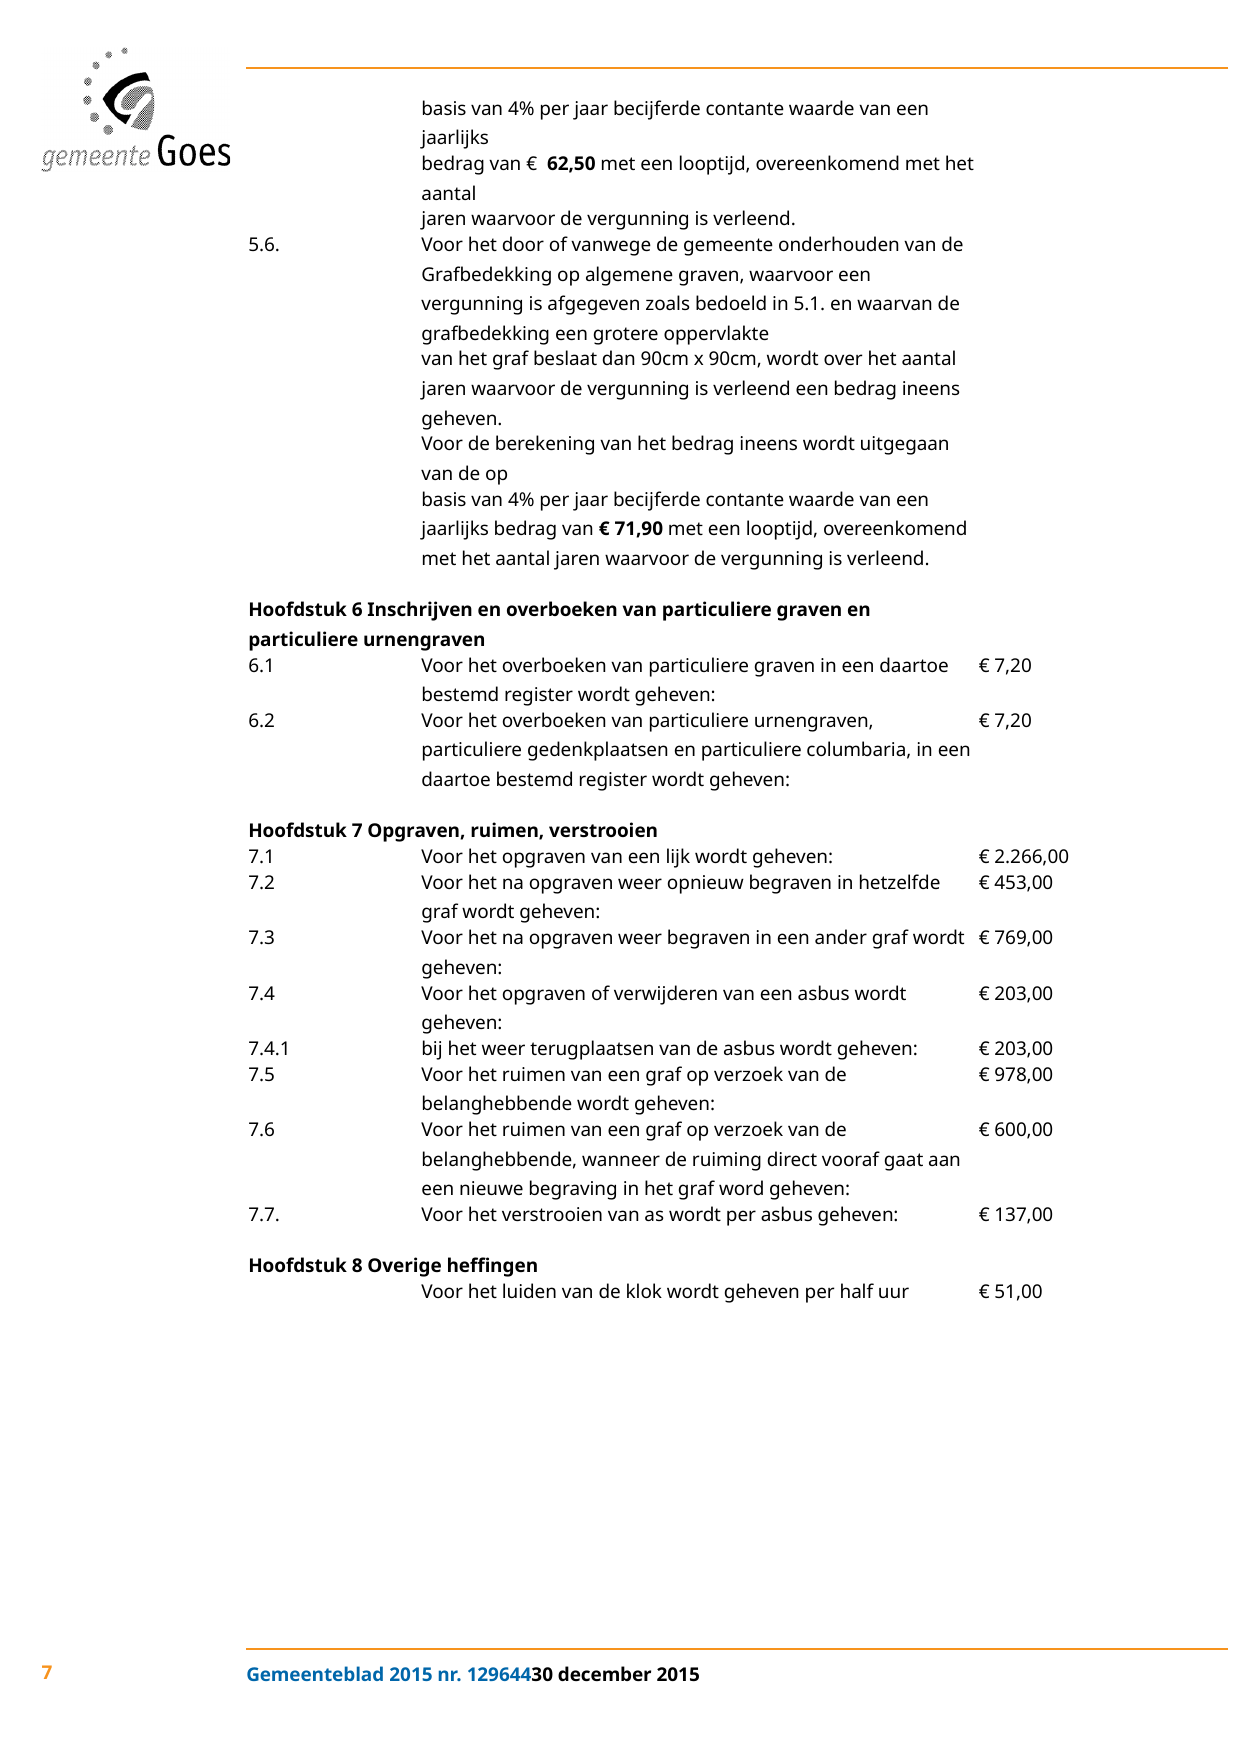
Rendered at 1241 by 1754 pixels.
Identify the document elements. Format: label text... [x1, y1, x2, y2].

table_cell [248, 486, 421, 571]
table_cell [979, 150, 1152, 205]
table_cell [979, 1253, 1152, 1278]
table_cell € 7,20 [979, 707, 1152, 792]
table_cell 5.6. [248, 231, 421, 346]
table_cell [979, 231, 1152, 346]
table_cell [979, 571, 1152, 596]
table_cell € 2.266,00 [979, 844, 1152, 869]
table_cell € 7,20 [979, 652, 1152, 707]
picture [41, 47, 231, 172]
table_cell 7.5 [248, 1061, 421, 1116]
table_cell [979, 95, 1152, 150]
table_cell € 51,00 [979, 1278, 1152, 1304]
table_cell Voor de berekening van het bedrag ineens wordt uitgegaan van de op [421, 431, 978, 486]
table_cell 7.1 [248, 844, 421, 869]
table_cell Voor het na opgraven weer begraven in een ander graf wordt geheven: [421, 925, 978, 980]
table_cell [979, 596, 1152, 652]
table_cell € 203,00 [979, 980, 1152, 1035]
table_cell € 978,00 [979, 1061, 1152, 1116]
table_cell [248, 792, 421, 818]
table_cell bedrag van € 62,50 met een looptijd, overeenkomend met het aantal [421, 150, 978, 205]
table_cell [248, 346, 421, 431]
table_cell 6.2 [248, 707, 421, 792]
table_cell Hoofdstuk 8 Overige heffingen [248, 1253, 978, 1278]
table_cell [248, 1278, 421, 1304]
table_cell Voor het verstrooien van as wordt per asbus geheven: [421, 1201, 978, 1227]
table_cell [421, 792, 978, 818]
table_cell Voor het na opgraven weer opnieuw begraven in hetzelfde graf wordt geheven: [421, 869, 978, 924]
table_cell Hoofdstuk 6 Inschrijven en overboeken van particuliere graven en particuliere urnengraven [248, 596, 978, 652]
table_cell € 453,00 [979, 869, 1152, 924]
table_cell [248, 431, 421, 486]
table_cell [248, 205, 421, 231]
table_cell Voor het door of vanwege de gemeente onderhouden van de Grafbedekking op algemene graven, waarvoor een vergunning is afgegeven zoals bedoeld in 5.1. en waarvan de grafbedekking een grotere oppervlakte [421, 231, 978, 346]
table_cell van het graf beslaat dan 90cm x 90cm, wordt over het aantal jaren waarvoor de vergunning is verleend een bedrag ineens geheven. [421, 346, 978, 431]
table_cell Voor het overboeken van particuliere graven in een daartoe bestemd register wordt geheven: [421, 652, 978, 707]
table_cell [979, 818, 1152, 843]
table_cell bij het weer terugplaatsen van de asbus wordt geheven: [421, 1035, 978, 1061]
table_cell [248, 150, 421, 205]
table_cell 7.3 [248, 925, 421, 980]
table_cell Hoofdstuk 7 Opgraven, ruimen, verstrooien [248, 818, 978, 843]
table_cell Voor het overboeken van particuliere urnengraven, particuliere gedenkplaatsen en particuliere columbaria, in een daartoe bestemd register wordt geheven: [421, 707, 978, 792]
table_cell € 769,00 [979, 925, 1152, 980]
table_cell [979, 1227, 1152, 1252]
table_cell 7.6 [248, 1116, 421, 1201]
table_cell 7.2 [248, 869, 421, 924]
table_cell [979, 431, 1152, 486]
table_cell [979, 346, 1152, 431]
table_cell basis van 4% per jaar becijferde contante waarde van een jaarlijks bedrag van € 71,90 met een looptijd, overeenkomend met het aantal jaren waarvoor de vergunning is verleend. [421, 486, 978, 571]
table_cell € 203,00 [979, 1035, 1152, 1061]
table_cell € 137,00 [979, 1201, 1152, 1227]
table_cell Voor het ruimen van een graf op verzoek van de belanghebbende, wanneer de ruiming direct vooraf gaat aan een nieuwe begraving in het graf word geheven: [421, 1116, 978, 1201]
table_cell 7.4.1 [248, 1035, 421, 1061]
table_cell [421, 571, 978, 596]
table_cell 7.4 [248, 980, 421, 1035]
table_cell 6.1 [248, 652, 421, 707]
table_cell Voor het ruimen van een graf op verzoek van de belanghebbende wordt geheven: [421, 1061, 978, 1116]
table_cell [421, 1227, 978, 1252]
table_cell [248, 1227, 421, 1252]
table_cell basis van 4% per jaar becijferde contante waarde van een jaarlijks [421, 95, 978, 150]
table_cell € 600,00 [979, 1116, 1152, 1201]
table_cell [248, 571, 421, 596]
table_cell [979, 205, 1152, 231]
table_cell [979, 792, 1152, 818]
table_cell Voor het opgraven van een lijk wordt geheven: [421, 844, 978, 869]
table_cell [979, 486, 1152, 571]
table_cell Voor het opgraven of verwijderen van een asbus wordt geheven: [421, 980, 978, 1035]
table_cell Voor het luiden van de klok wordt geheven per half uur [421, 1278, 978, 1304]
table_cell jaren waarvoor de vergunning is verleend. [421, 205, 978, 231]
table_cell 7.7. [248, 1201, 421, 1227]
table_cell [248, 95, 421, 150]
